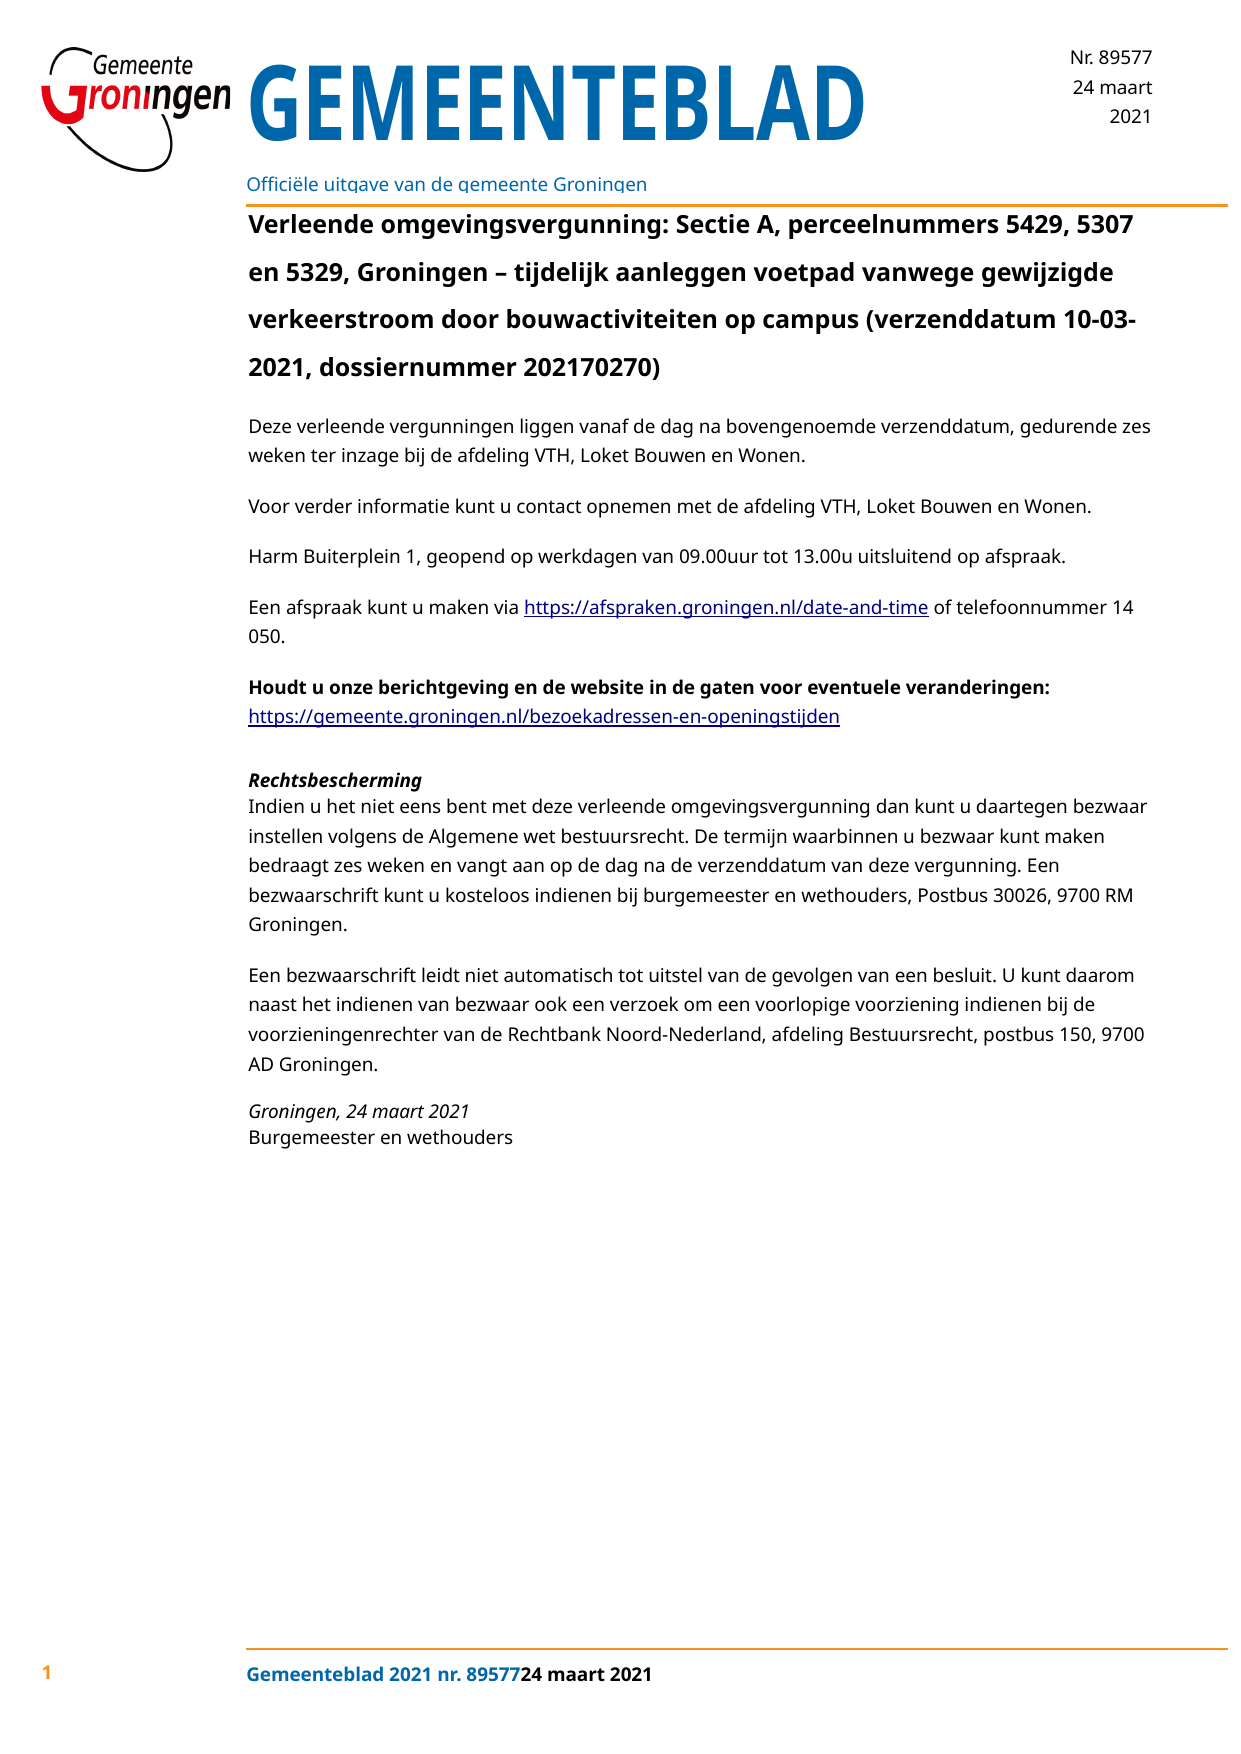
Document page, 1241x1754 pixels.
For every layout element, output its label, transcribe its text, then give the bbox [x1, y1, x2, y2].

text Deze verleende vergunningen liggen vanaf de dag na bovengenoemde verzenddatum, gedurende zes weken ter inzage bij de afdeling VTH, Loket Bouwen en Wonen. [248, 413, 1152, 468]
text Indien u het niet eens bent met deze verleende omgevingsvergunning dan kunt u daartegen bezwaar instellen volgens de Algemene wet bestuursrecht. De termijn waarbinnen u bezwaar kunt maken bedraagt zes weken en vangt aan op de dag na de verzenddatum van deze vergunning. Een bezwaarschrift kunt u kosteloos indienen bij burgemeester en wethouders, Postbus 30026, 9700 RM Groningen. [248, 793, 1152, 937]
text Burgemeester en wethouders [248, 1124, 1152, 1150]
text Een bezwaarschrift leidt niet automatisch tot uitstel van de gevolgen van een besluit. U kunt daarom naast het indienen van bezwaar ook een verzoek om een voorlopige voorziening indienen bij de voorzieningenrechter van de Rechtbank Noord-Nederland, afdeling Bestuursrecht, postbus 150, 9700 AD Groningen. [248, 962, 1152, 1076]
text Verleende omgevingsvergunning: Sectie A, perceelnummers 5429, 5307 en 5329, Groningen – tijdelijk aanleggen voetpad vanwege gewijzigde verkeerstroom door bouwactiviteiten op campus (verzenddatum 10-03-2021, dossiernummer 202170270) [248, 207, 1152, 384]
text Voor verder informatie kunt u contact opnemen met de afdeling VTH, Loket Bouwen en Wonen. [248, 493, 1152, 519]
text Harm Buiterplein 1, geopend op werkdagen van 09.00uur tot 13.00u uitsluitend op afspraak. [248, 543, 1152, 569]
text Houdt u onze berichtgeving en de website in de gaten voor eventuele veranderingen: https://gemeente.groningen.nl/bezoekadressen-en-openingstijden [248, 674, 1152, 729]
text Rechtsbescherming [248, 767, 1152, 793]
picture [41, 47, 231, 172]
text Groningen, 24 maart 2021 [248, 1098, 1152, 1124]
text Een afspraak kunt u maken via https://afspraken.groningen.nl/date-and-time of telefoonnummer 14 050. [248, 594, 1152, 649]
